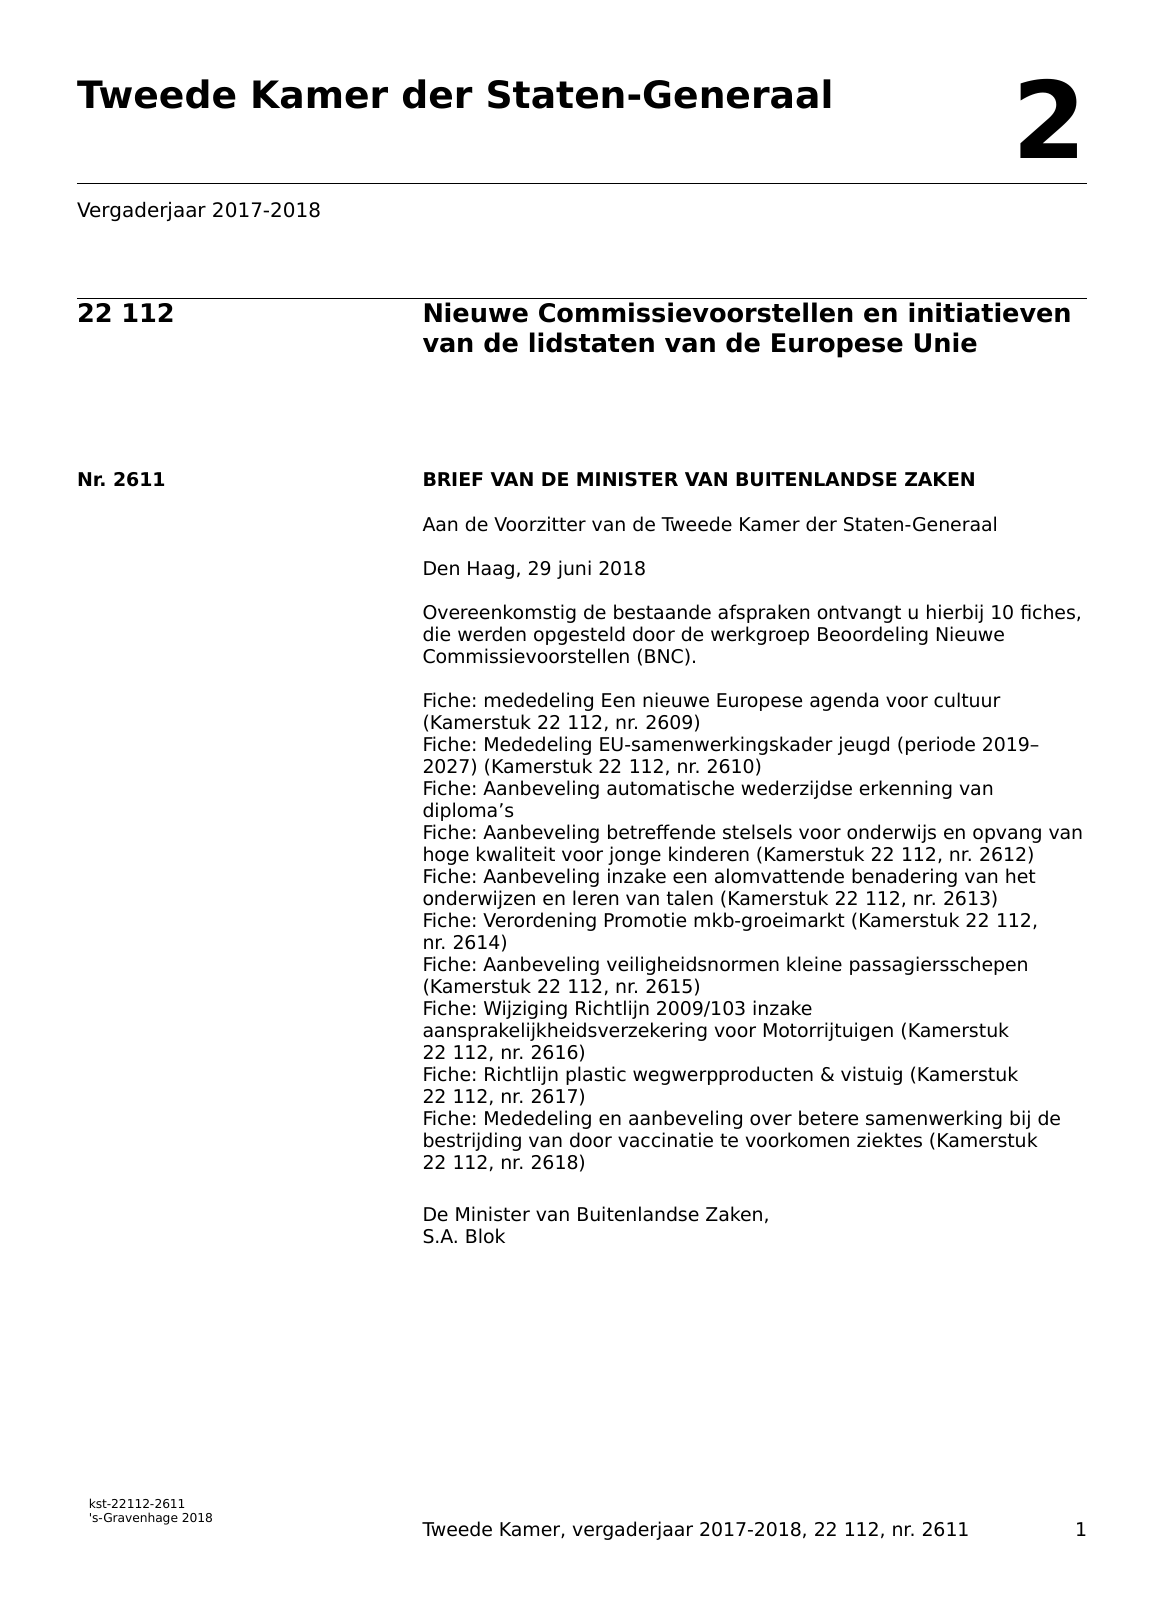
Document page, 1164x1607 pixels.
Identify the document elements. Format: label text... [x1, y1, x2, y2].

subtitle 22 112 Nieuwe Commissievoorstellen en initiatieven van de lidstaten van de Europese Unie [77, 299, 1087, 358]
text Fiche: Aanbeveling veiligheidsnormen kleine passagiersschepen (Kamerstuk 22 112, nr. 2615) [422, 954, 1087, 998]
text 's-Gravenhage 2018 [88, 1511, 323, 1525]
text Fiche: Wijziging Richtlijn 2009/103 inzake aansprakelijkheidsverzekering voor Motorrijtuigen (Kamerstuk 22 112, nr. 2616) [422, 998, 1087, 1064]
subtitle Nr. 2611 BRIEF VAN DE MINISTER VAN BUITENLANDSE ZAKEN [77, 469, 1087, 491]
text De Minister van Buitenlandse Zaken, S.A. Blok [422, 1203, 1087, 1247]
text Fiche: mededeling Een nieuwe Europese agenda voor cultuur (Kamerstuk 22 112, nr. 2609) [422, 690, 1087, 734]
table_cell Vergaderjaar 2017-2018 [77, 184, 1087, 298]
text Fiche: Verordening Promotie mkb-groeimarkt (Kamerstuk 22 112, nr. 2614) [422, 910, 1087, 954]
text Den Haag, 29 juni 2018 [422, 558, 1087, 580]
table_header 2 [886, 59, 1087, 183]
text Fiche: Mededeling en aanbeveling over betere samenwerking bij de bestrijding van door vaccinatie te voorkomen ziektes (Kamerstuk 22 112, nr. 2618) [422, 1108, 1087, 1173]
text Aan de Voorzitter van de Tweede Kamer der Staten-Generaal [422, 513, 1087, 536]
text Overeenkomstig de bestaande afspraken ontvangt u hierbij 10 fiches, die werden opgesteld door de werkgroep Beoordeling Nieuwe Commissievoorstellen (BNC). [422, 602, 1087, 668]
text Fiche: Aanbeveling betreffende stelsels voor onderwijs en opvang van hoge kwaliteit voor jonge kinderen (Kamerstuk 22 112, nr. 2612) [422, 822, 1087, 866]
text Fiche: Richtlijn plastic wegwerpproducten & vistuig (Kamerstuk 22 112, nr. 2617) [422, 1064, 1087, 1108]
table_header Tweede Kamer der Staten-Generaal [77, 59, 886, 183]
text Fiche: Aanbeveling automatische wederzijdse erkenning van diploma’s [422, 778, 1087, 822]
text Fiche: Aanbeveling inzake een alomvattende benadering van het onderwijzen en leren van talen (Kamerstuk 22 112, nr. 2613) [422, 866, 1087, 910]
text kst-22112-2611 [88, 1497, 323, 1511]
text Fiche: Mededeling EU-samenwerkingskader jeugd (periode 2019–2027) (Kamerstuk 22 112, nr. 2610) [422, 734, 1087, 778]
